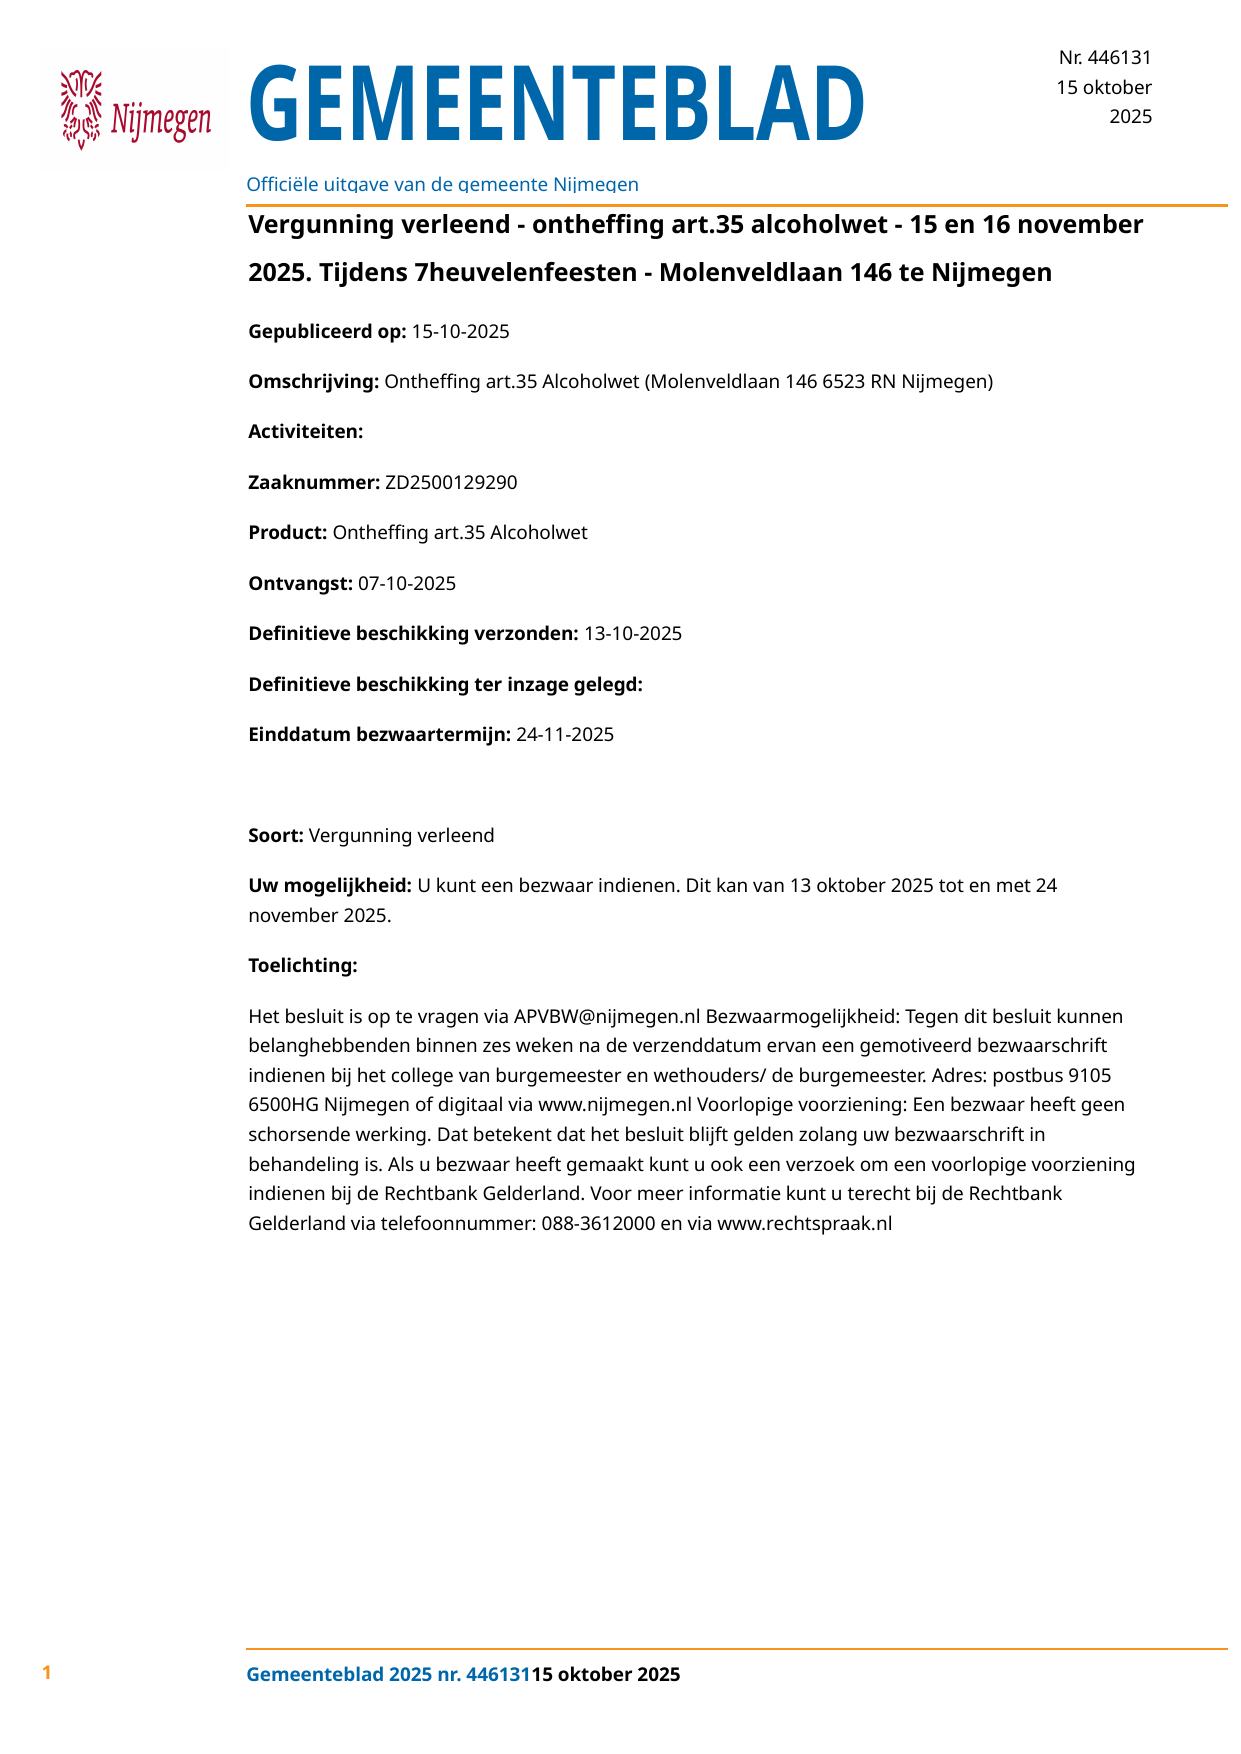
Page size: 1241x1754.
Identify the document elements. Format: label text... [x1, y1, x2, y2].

text Definitieve beschikking verzonden: 13-10-2025 [248, 620, 1152, 646]
picture [41, 47, 231, 172]
text Omschrijving: Ontheffing art.35 Alcoholwet (Molenveldlaan 146 6523 RN Nijmegen) [248, 368, 1152, 394]
text Definitieve beschikking ter inzage gelegd: [248, 671, 1152, 697]
text Vergunning verleend - ontheffing art.35 alcoholwet - 15 en 16 november 2025. Tijdens 7heuvelenfeesten - Molenveldlaan 146 te Nijmegen [248, 207, 1152, 288]
text Uw mogelijkheid: U kunt een bezwaar indienen. Dit kan van 13 oktober 2025 tot en met 24 november 2025. [248, 872, 1152, 928]
text Soort: Vergunning verleend [248, 822, 1152, 848]
text Gepubliceerd op: 15-10-2025 [248, 318, 1152, 344]
text Het besluit is op te vragen via APVBW@nijmegen.nl Bezwaarmogelijkheid: Tegen dit besluit kunnen belanghebbenden binnen zes weken na de verzenddatum ervan een gemotiveerd bezwaarschrift indienen bij het college van burgemeester en wethouders/ de burgemeester. Adres: postbus 9105 6500HG Nijmegen of digitaal via www.nijmegen.nl Voorlopige voorziening: Een bezwaar heeft geen schorsende werking. Dat betekent dat het besluit blijft gelden zolang uw bezwaarschrift in behandeling is. Als u bezwaar heeft gemaakt kunt u ook een verzoek om een voorlopige voorziening indienen bij de Rechtbank Gelderland. Voor meer informatie kunt u terecht bij de Rechtbank Gelderland via telefoonnummer: 088-3612000 en via www.rechtspraak.nl [248, 1003, 1152, 1236]
text Ontvangst: 07-10-2025 [248, 570, 1152, 596]
text Toelichting: [248, 952, 1152, 978]
text Einddatum bezwaartermijn: 24-11-2025 [248, 721, 1152, 747]
text Zaaknummer: ZD2500129290 [248, 469, 1152, 495]
text Activiteiten: [248, 419, 1152, 444]
text Product: Ontheffing art.35 Alcoholwet [248, 519, 1152, 545]
